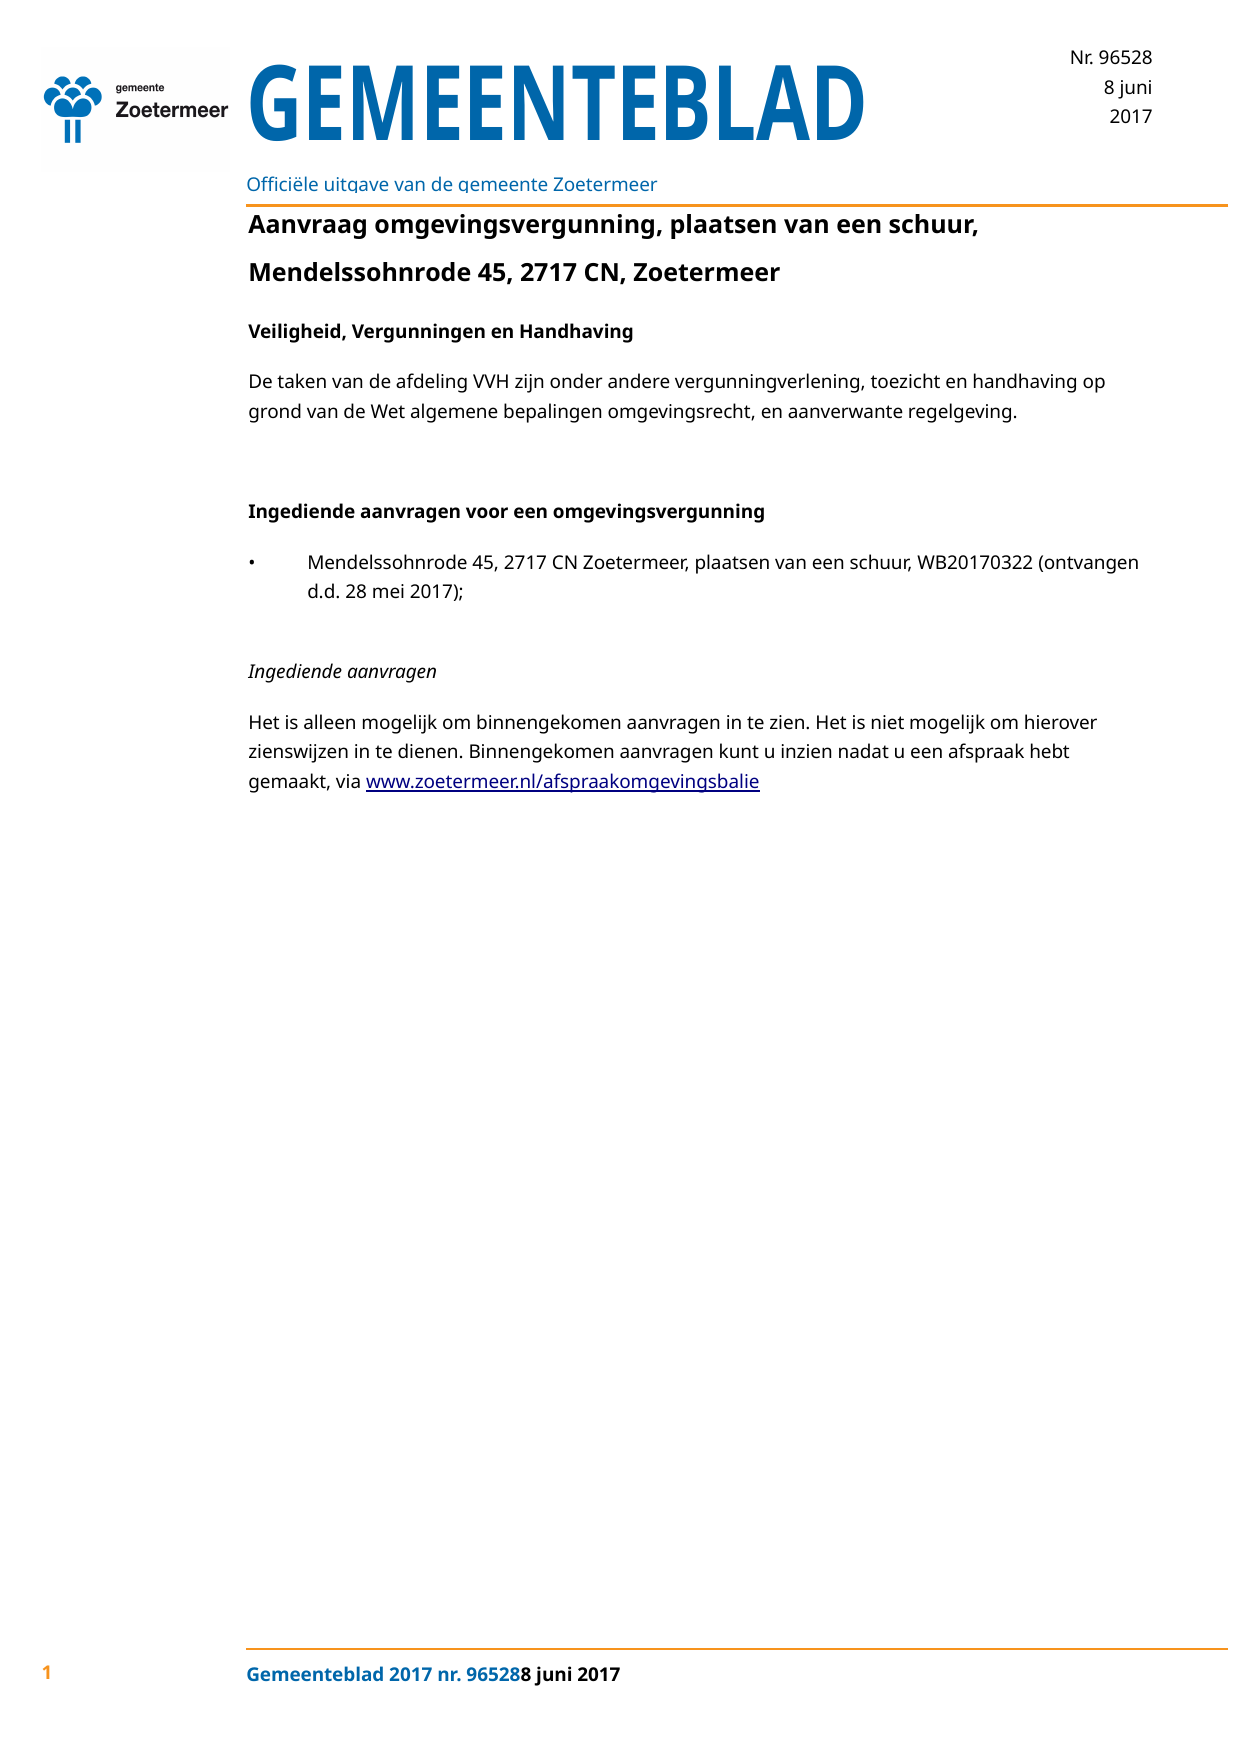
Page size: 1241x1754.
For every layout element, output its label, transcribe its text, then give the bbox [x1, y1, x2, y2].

text Ingediende aanvragen voor een omgevingsvergunning [248, 499, 1152, 524]
text Ingediende aanvragen [248, 659, 1152, 684]
list Mendelssohnrode 45, 2717 CN Zoetermeer, plaatsen van een schuur, WB20170322 (ontvangen d.d. 28 mei 2017); [248, 549, 1152, 604]
text De taken van de afdeling VVH zijn onder andere vergunningverlening, toezicht en handhaving op grond van de Wet algemene bepalingen omgevingsrecht, en aanverwante regelgeving. [248, 368, 1152, 424]
text Het is alleen mogelijk om binnengekomen aanvragen in te zien. Het is niet mogelijk om hierover zienswijzen in te dienen. Binnengekomen aanvragen kunt u inzien nadat u een afspraak hebt gemaakt, via www.zoetermeer.nl/afspraakomgevingsbalie [248, 709, 1152, 794]
text Aanvraag omgevingsvergunning, plaatsen van een schuur, Mendelssohnrode 45, 2717 CN, Zoetermeer [248, 207, 1152, 288]
text Veiligheid, Vergunningen en Handhaving [248, 318, 1152, 344]
picture [41, 47, 231, 172]
